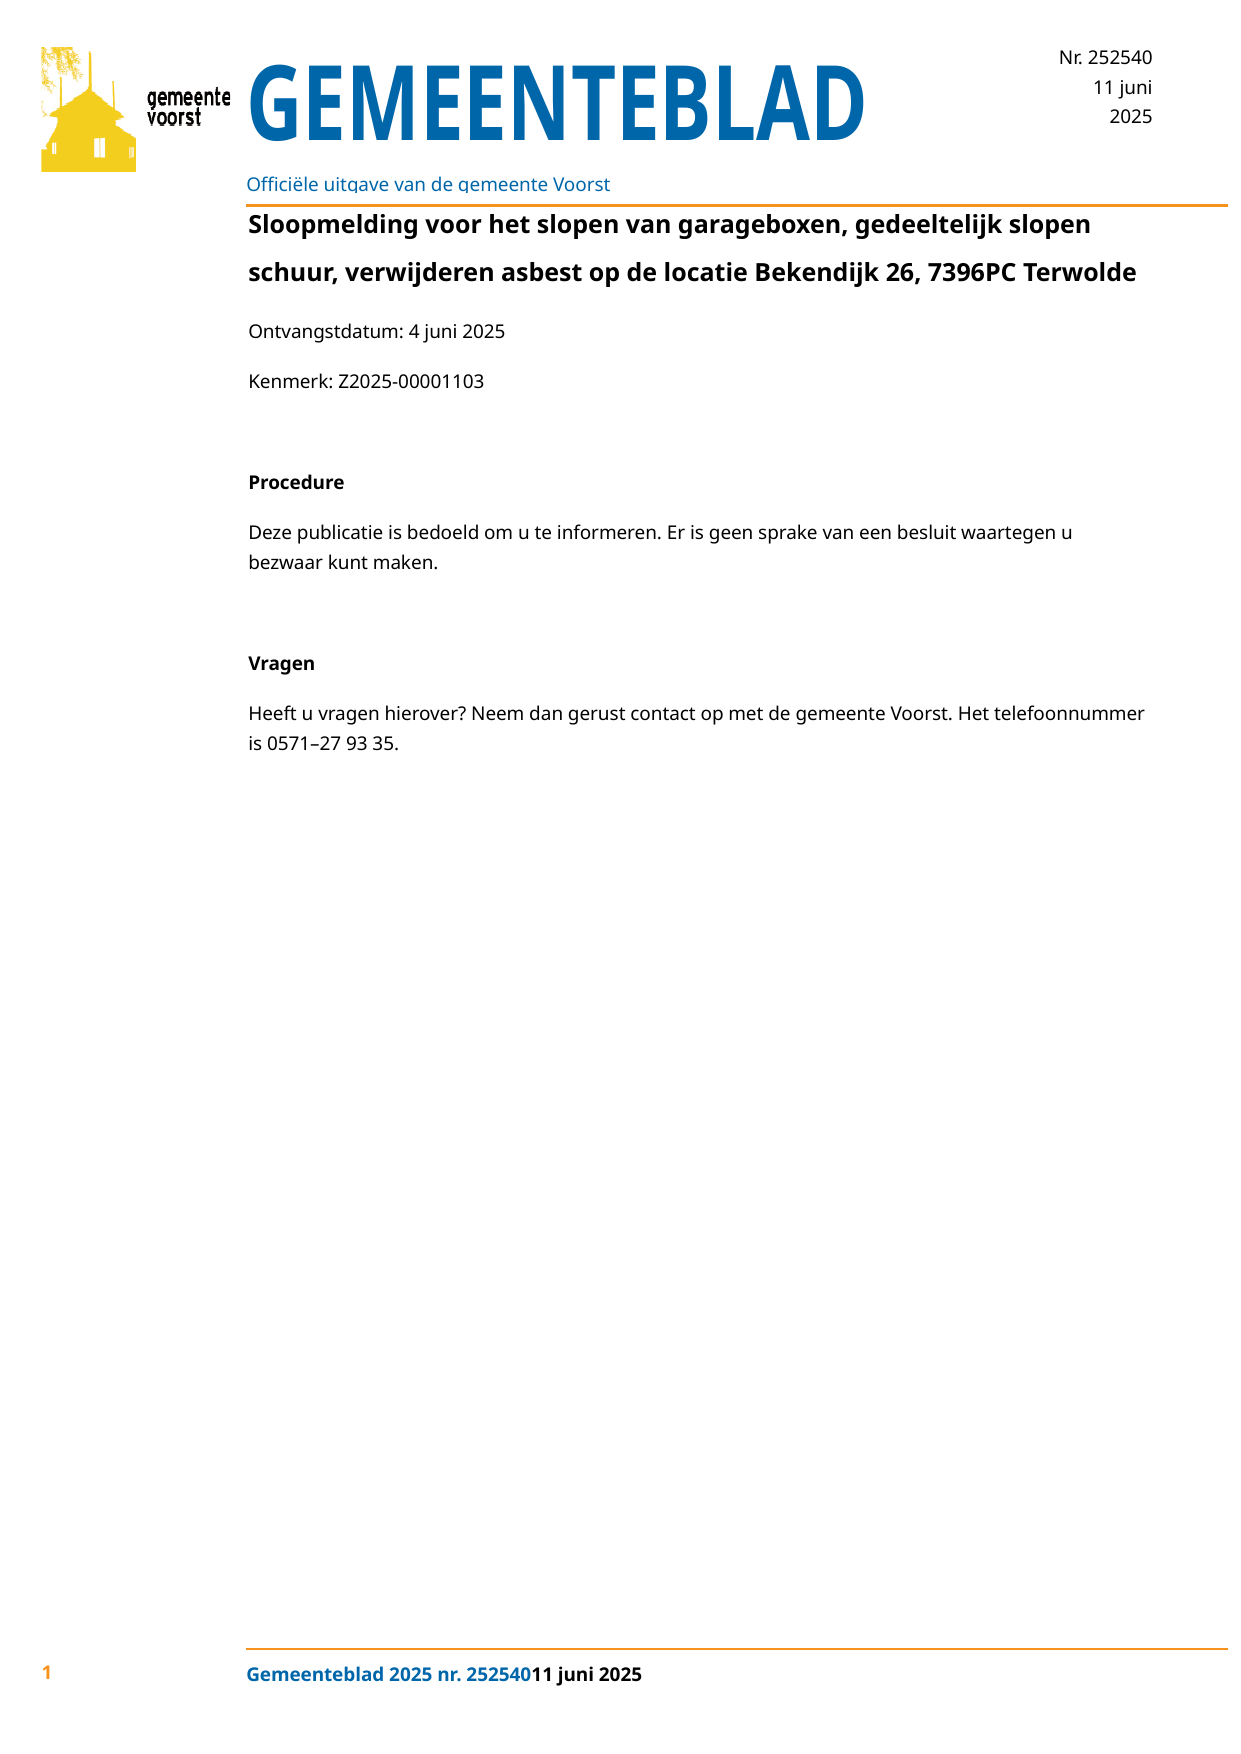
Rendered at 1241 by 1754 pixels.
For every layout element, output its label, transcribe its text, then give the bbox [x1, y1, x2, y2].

picture [41, 47, 231, 172]
text Vragen [248, 650, 1152, 676]
text Procedure [248, 469, 1152, 495]
text Ontvangstdatum: 4 juni 2025 [248, 318, 1152, 344]
text Kenmerk: Z2025-00001103 [248, 368, 1152, 394]
text Deze publicatie is bedoeld om u te informeren. Er is geen sprake van een besluit waartegen u bezwaar kunt maken. [248, 519, 1152, 575]
text Sloopmelding voor het slopen van garageboxen, gedeeltelijk slopen schuur, verwijderen asbest op de locatie Bekendijk 26, 7396PC Terwolde [248, 207, 1152, 288]
text Heeft u vragen hierover? Neem dan gerust contact op met de gemeente Voorst. Het telefoonnummer is 0571–27 93 35. [248, 700, 1152, 756]
